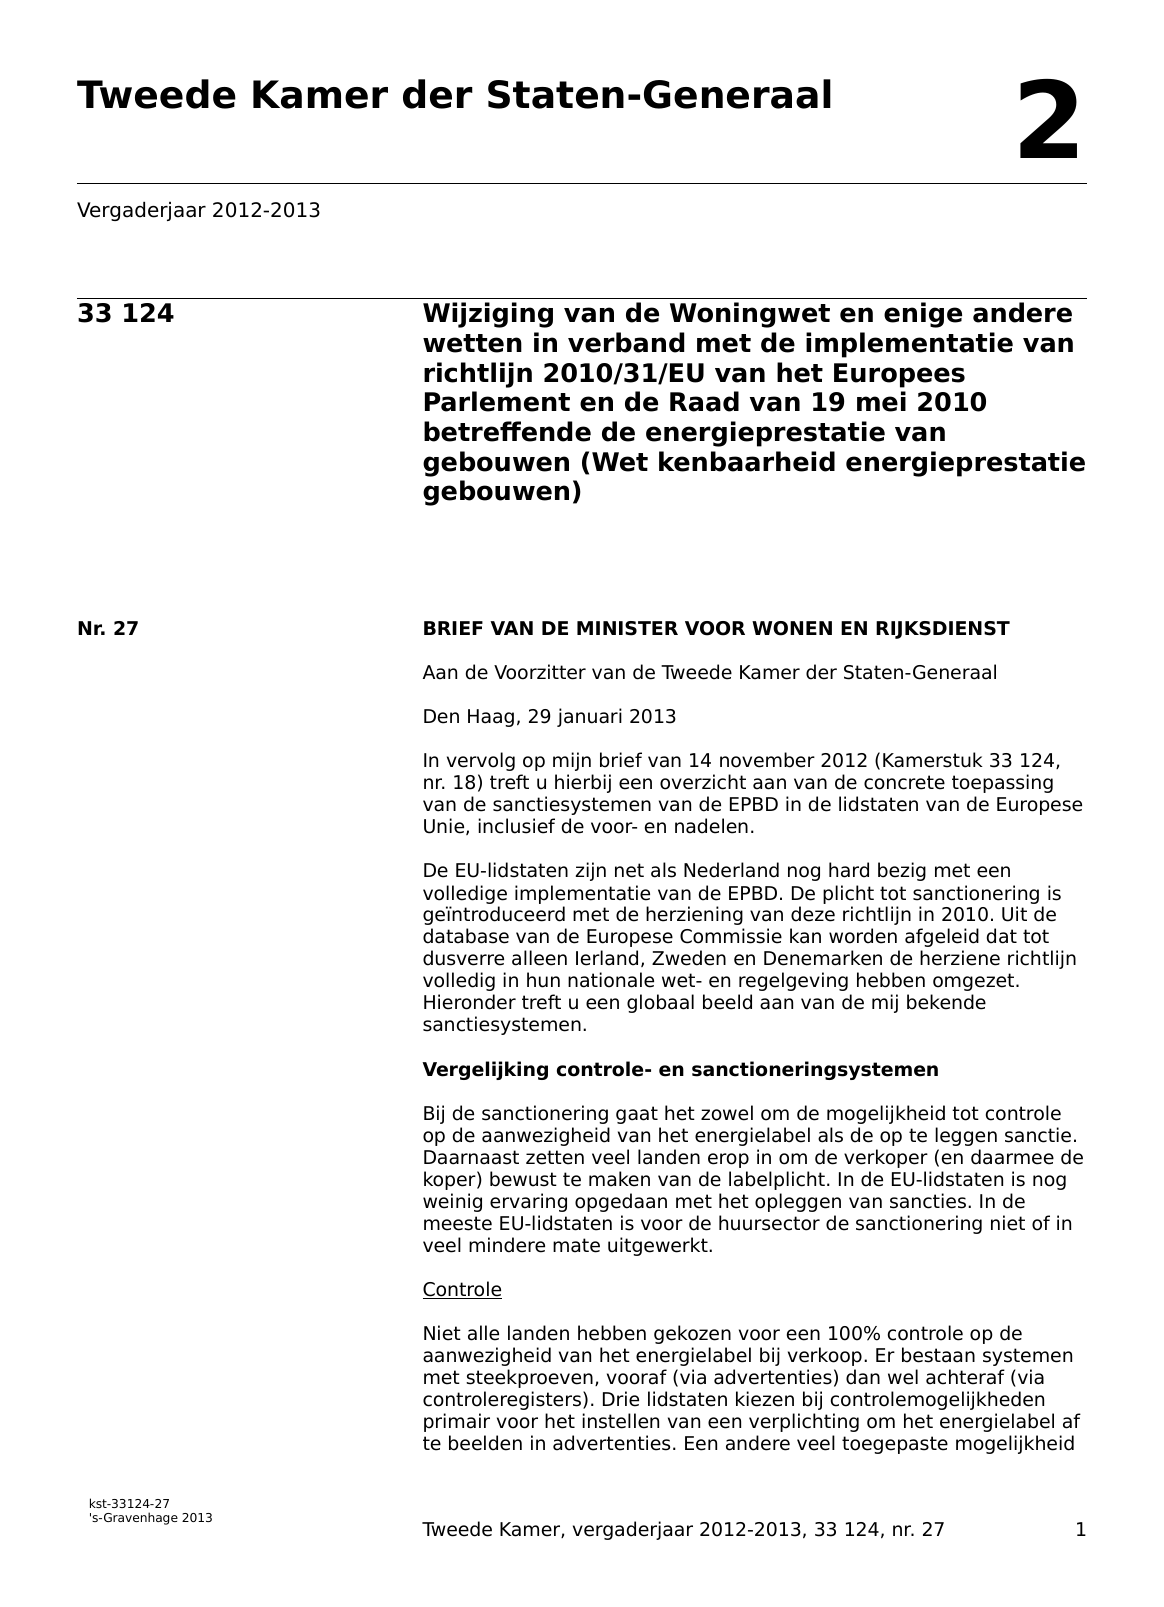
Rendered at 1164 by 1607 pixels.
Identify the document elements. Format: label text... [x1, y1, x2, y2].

text De EU-lidstaten zijn net als Nederland nog hard bezig met een volledige implementatie van de EPBD. De plicht tot sanctionering is geïntroduceerd met de herziening van deze richtlijn in 2010. Uit de database van de Europese Commissie kan worden afgeleid dat tot dusverre alleen Ierland, Zweden en Denemarken de herziene richtlijn volledig in hun nationale wet- en regelgeving hebben omgezet. Hieronder treft u een globaal beeld aan van de mij bekende sanctiesystemen. [422, 860, 1087, 1036]
text Bij de sanctionering gaat het zowel om de mogelijkheid tot controle op de aanwezigheid van het energielabel als de op te leggen sanctie. Daarnaast zetten veel landen erop in om de verkoper (en daarmee de koper) bewust te maken van de labelplicht. In de EU-lidstaten is nog weinig ervaring opgedaan met het opleggen van sancties. In de meeste EU-lidstaten is voor de huursector de sanctionering niet of in veel mindere mate uitgewerkt. [422, 1103, 1087, 1256]
table_header Tweede Kamer der Staten-Generaal [77, 59, 886, 183]
subtitle Vergelijking controle- en sanctioneringsystemen [422, 1058, 1087, 1080]
table_header 2 [886, 59, 1087, 183]
text 's-Gravenhage 2013 [88, 1511, 323, 1525]
text Niet alle landen hebben gekozen voor een 100% controle op de aanwezigheid van het energielabel bij verkoop. Er bestaan systemen met steekproeven, vooraf (via advertenties) dan wel achteraf (via controleregisters). Drie lidstaten kiezen bij controlemogelijkheden primair voor het instellen van een verplichting om het energielabel af te beelden in advertenties. Een andere veel toegepaste mogelijkheid [422, 1323, 1087, 1455]
text In vervolg op mijn brief van 14 november 2012 (Kamerstuk 33 124, nr. 18) treft u hierbij een overzicht aan van de concrete toepassing van de sanctiesystemen van de EPBD in de lidstaten van de Europese Unie, inclusief de voor- en nadelen. [422, 750, 1087, 838]
subtitle 33 124 Wijziging van de Woningwet en enige andere wetten in verband met de implementatie van richtlijn 2010/31/EU van het Europees Parlement en de Raad van 19 mei 2010 betreffende de energieprestatie van gebouwen (Wet kenbaarheid energieprestatie gebouwen) [77, 299, 1087, 507]
text kst-33124-27 [88, 1497, 323, 1511]
text Den Haag, 29 januari 2013 [422, 706, 1087, 728]
subtitle Nr. 27 BRIEF VAN DE MINISTER VOOR WONEN EN RIJKSDIENST [77, 618, 1087, 640]
subtitle Controle [422, 1279, 1087, 1301]
text Aan de Voorzitter van de Tweede Kamer der Staten-Generaal [422, 662, 1087, 684]
table_cell Vergaderjaar 2012-2013 [77, 184, 1087, 298]
